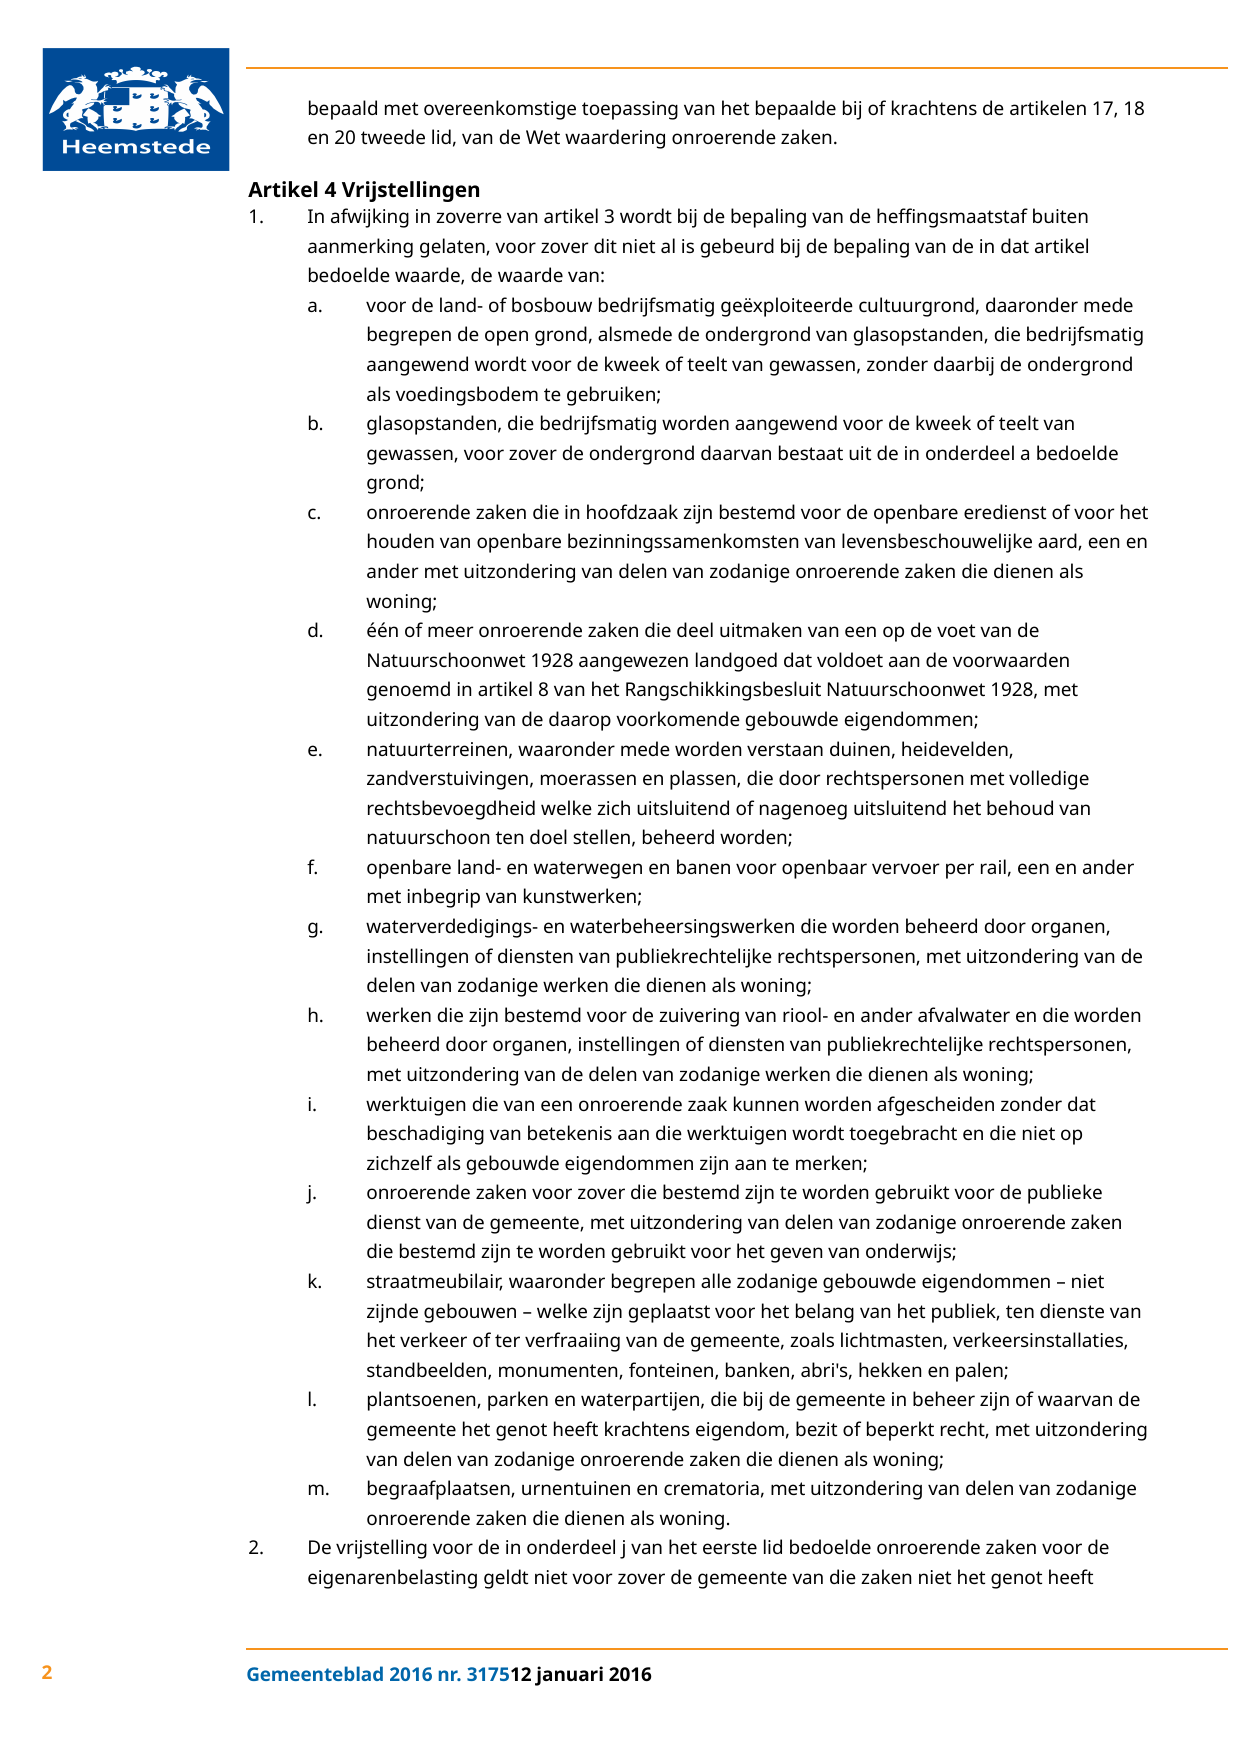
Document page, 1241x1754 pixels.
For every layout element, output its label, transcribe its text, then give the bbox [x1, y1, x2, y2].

list één of meer onroerende zaken die deel uitmaken van een op de voet van de Natuurschoonwet 1928 aangewezen landgoed dat voldoet aan de voorwaarden genoemd in artikel 8 van het Rangschikkingsbesluit Natuurschoonwet 1928, met uitzondering van de daarop voorkomende gebouwde eigendommen; [307, 617, 1152, 732]
text Artikel 4 Vrijstellingen [248, 175, 1152, 203]
picture [41, 47, 231, 172]
list voor de land- of bosbouw bedrijfsmatig geëxploiteerde cultuurgrond, daaronder mede begrepen de open grond, alsmede de ondergrond van glasopstanden, die bedrijfsmatig aangewend wordt voor de kweek of teelt van gewassen, zonder daarbij de ondergrond als voedingsbodem te gebruiken; [307, 292, 1152, 406]
list waterverdedigings- en waterbeheersingswerken die worden beheerd door organen, instellingen of diensten van publiekrechtelijke rechtspersonen, met uitzondering van de delen van zodanige werken die dienen als woning; [307, 913, 1152, 998]
list plantsoenen, parken en waterpartijen, die bij de gemeente in beheer zijn of waarvan de gemeente het genot heeft krachtens eigendom, bezit of beperkt recht, met uitzondering van delen van zodanige onroerende zaken die dienen als woning; [307, 1387, 1152, 1471]
list natuurterreinen, waaronder mede worden verstaan duinen, heidevelden, zandverstuivingen, moerassen en plassen, die door rechtspersonen met volledige rechtsbevoegdheid welke zich uitsluitend of nagenoeg uitsluitend het behoud van natuurschoon ten doel stellen, beheerd worden; [307, 736, 1152, 850]
list straatmeubilair, waaronder begrepen alle zodanige gebouwde eigendommen – niet zijnde gebouwen – welke zijn geplaatst voor het belang van het publiek, ten dienste van het verkeer of ter verfraaiing van de gemeente, zoals lichtmasten, verkeersinstallaties, standbeelden, monumenten, fonteinen, banken, abri's, hekken en palen; [307, 1268, 1152, 1383]
list werken die zijn bestemd voor de zuivering van riool- en ander afvalwater en die worden beheerd door organen, instellingen of diensten van publiekrechtelijke rechtspersonen, met uitzondering van de delen van zodanige werken die dienen als woning; [307, 1002, 1152, 1087]
list werktuigen die van een onroerende zaak kunnen worden afgescheiden zonder dat beschadiging van betekenis aan die werktuigen wordt toegebracht en die niet op zichzelf als gebouwde eigendommen zijn aan te merken; [307, 1091, 1152, 1176]
list onroerende zaken voor zover die bestemd zijn te worden gebruikt voor de publieke dienst van de gemeente, met uitzondering van delen van zodanige onroerende zaken die bestemd zijn te worden gebruikt voor het geven van onderwijs; [307, 1179, 1152, 1264]
list openbare land- en waterwegen en banen voor openbaar vervoer per rail, een en ander met inbegrip van kunstwerken; [307, 854, 1152, 909]
list onroerende zaken die in hoofdzaak zijn bestemd voor de openbare eredienst of voor het houden van openbare bezinningssamenkomsten van levensbeschouwelijke aard, een en ander met uitzondering van delen van zodanige onroerende zaken die dienen als woning; [307, 499, 1152, 613]
list In afwijking in zoverre van artikel 3 wordt bij de bepaling van de heffingsmaatstaf buiten aanmerking gelaten, voor zover dit niet al is gebeurd bij de bepaling van de in dat artikel bedoelde waarde, de waarde van: [248, 203, 1152, 288]
list glasopstanden, die bedrijfsmatig worden aangewend voor de kweek of teelt van gewassen, voor zover de ondergrond daarvan bestaat uit de in onderdeel a bedoelde grond; [307, 410, 1152, 495]
list bepaald met overeenkomstige toepassing van het bepaalde bij of krachtens de artikelen 17, 18 en 20 tweede lid, van de Wet waardering onroerende zaken. [248, 95, 1152, 150]
list begraafplaatsen, urnentuinen en crematoria, met uitzondering van delen van zodanige onroerende zaken die dienen als woning. [307, 1475, 1152, 1531]
list De vrijstelling voor de in onderdeel j van het eerste lid bedoelde onroerende zaken voor de eigenarenbelasting geldt niet voor zover de gemeente van die zaken niet het genot heeft [248, 1534, 1152, 1590]
